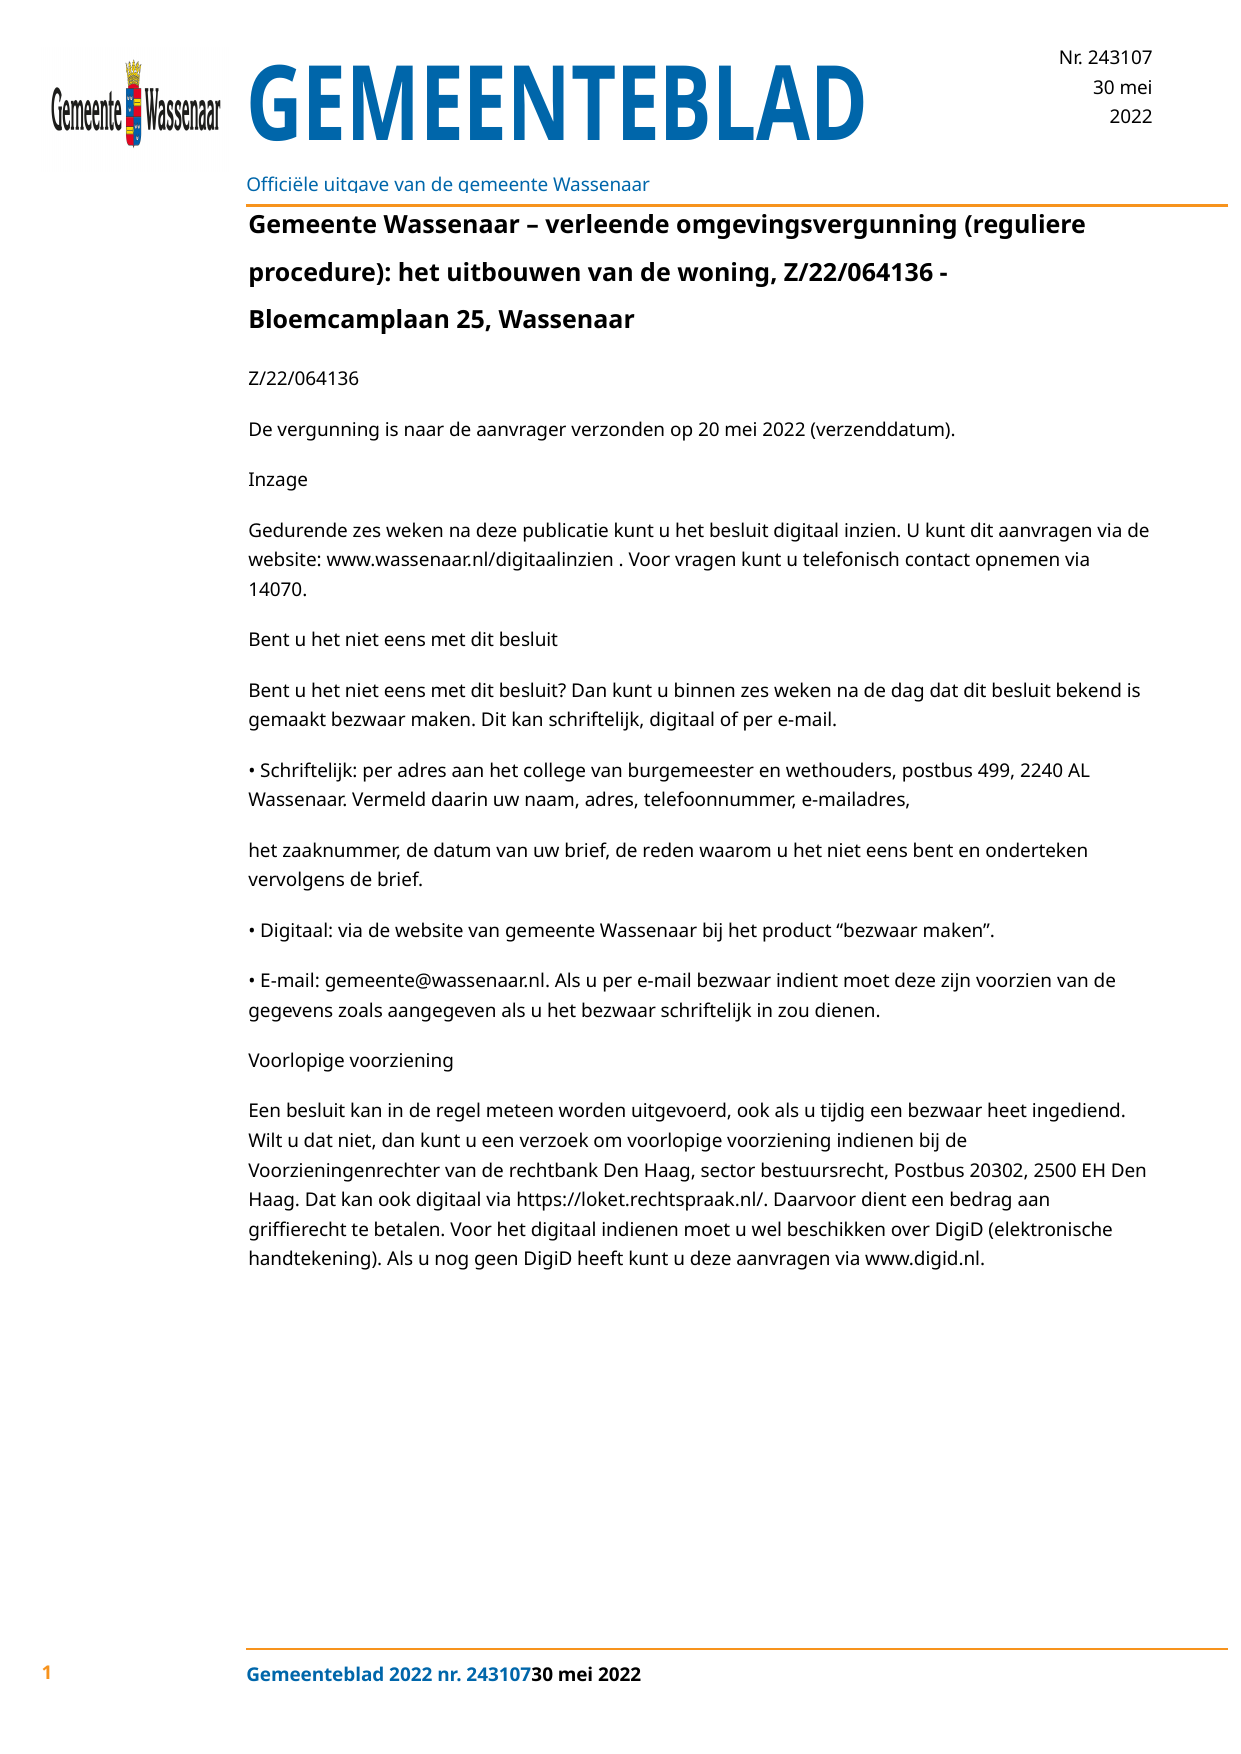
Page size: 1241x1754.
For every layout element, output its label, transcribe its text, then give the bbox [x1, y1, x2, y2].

text Inzage [248, 466, 1152, 492]
text Bent u het niet eens met dit besluit [248, 626, 1152, 652]
text Gemeente Wassenaar – verleende omgevingsvergunning (reguliere procedure): het uitbouwen van de woning, Z/22/064136 - Bloemcamplaan 25, Wassenaar [248, 207, 1152, 336]
text • Digitaal: via de website van gemeente Wassenaar bij het product “bezwaar maken”. [248, 917, 1152, 942]
text Bent u het niet eens met dit besluit? Dan kunt u binnen zes weken na de dag dat dit besluit bekend is gemaakt bezwaar maken. Dit kan schriftelijk, digitaal of per e-mail. [248, 677, 1152, 732]
text Gedurende zes weken na deze publicatie kunt u het besluit digitaal inzien. U kunt dit aanvragen via de website: www.wassenaar.nl/digitaalinzien . Voor vragen kunt u telefonisch contact opnemen via 14070. [248, 517, 1152, 602]
text • Schriftelijk: per adres aan het college van burgemeester en wethouders, postbus 499, 2240 AL Wassenaar. Vermeld daarin uw naam, adres, telefoonnummer, e-mailadres, [248, 757, 1152, 812]
picture [41, 47, 231, 172]
text • E-mail: gemeente@wassenaar.nl. Als u per e-mail bezwaar indient moet deze zijn voorzien van de gegevens zoals aangegeven als u het bezwaar schriftelijk in zou dienen. [248, 967, 1152, 1022]
text Voorlopige voorziening [248, 1047, 1152, 1073]
text Een besluit kan in de regel meteen worden uitgevoerd, ook als u tijdig een bezwaar heet ingediend. Wilt u dat niet, dan kunt u een verzoek om voorlopige voorziening indienen bij de Voorzieningenrechter van de rechtbank Den Haag, sector bestuursrecht, Postbus 20302, 2500 EH Den Haag. Dat kan ook digitaal via https://loket.rechtspraak.nl/. Daarvoor dient een bedrag aan griffierecht te betalen. Voor het digitaal indienen moet u wel beschikken over DigiD (elektronische handtekening). Als u nog geen DigiD heeft kunt u deze aanvragen via www.digid.nl. [248, 1098, 1152, 1271]
text De vergunning is naar de aanvrager verzonden op 20 mei 2022 (verzenddatum). [248, 416, 1152, 442]
text het zaaknummer, de datum van uw brief, de reden waarom u het niet eens bent en onderteken vervolgens de brief. [248, 837, 1152, 892]
text Z/22/064136 [248, 366, 1152, 391]
